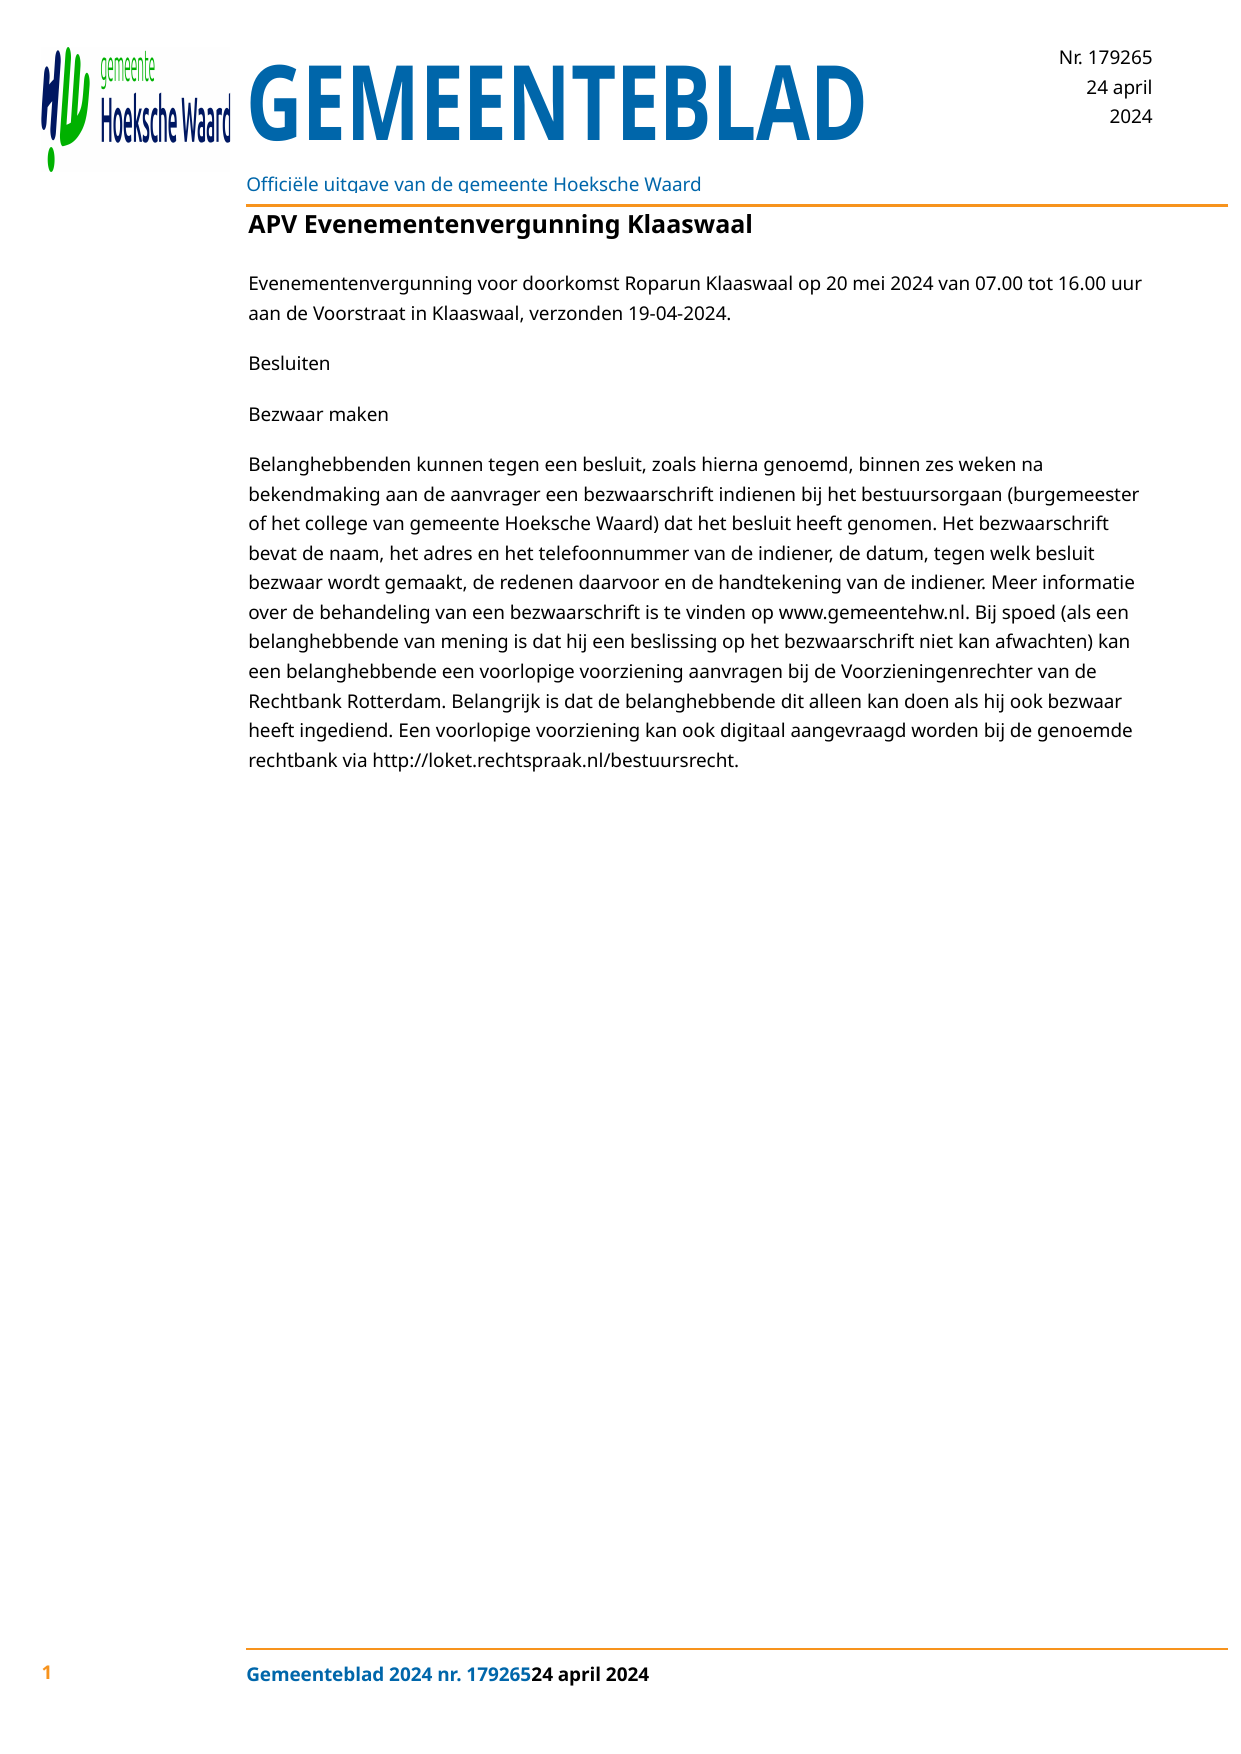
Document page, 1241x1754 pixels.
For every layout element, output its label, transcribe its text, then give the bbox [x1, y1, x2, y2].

text Besluiten [248, 350, 1152, 376]
text Belanghebbenden kunnen tegen een besluit, zoals hierna genoemd, binnen zes weken na bekendmaking aan de aanvrager een bezwaarschrift indienen bij het bestuursorgaan (burgemeester of het college van gemeente Hoeksche Waard) dat het besluit heeft genomen. Het bezwaarschrift bevat de naam, het adres en het telefoonnummer van de indiener, de datum, tegen welk besluit bezwaar wordt gemaakt, de redenen daarvoor en de handtekening van de indiener. Meer informatie over de behandeling van een bezwaarschrift is te vinden op www.gemeentehw.nl. Bij spoed (als een belanghebbende van mening is dat hij een beslissing op het bezwaarschrift niet kan afwachten) kan een belanghebbende een voorlopige voorziening aanvragen bij de Voorzieningenrechter van de Rechtbank Rotterdam. Belangrijk is dat de belanghebbende dit alleen kan doen als hij ook bezwaar heeft ingediend. Een voorlopige voorziening kan ook digitaal aangevraagd worden bij de genoemde rechtbank via http://loket.rechtspraak.nl/bestuursrecht. [248, 451, 1152, 773]
text Evenementenvergunning voor doorkomst Roparun Klaaswaal op 20 mei 2024 van 07.00 tot 16.00 uur aan de Voorstraat in Klaaswaal, verzonden 19-04-2024. [248, 270, 1152, 326]
picture [41, 47, 231, 172]
text Bezwaar maken [248, 401, 1152, 426]
text APV Evenementenvergunning Klaaswaal [248, 207, 1152, 241]
